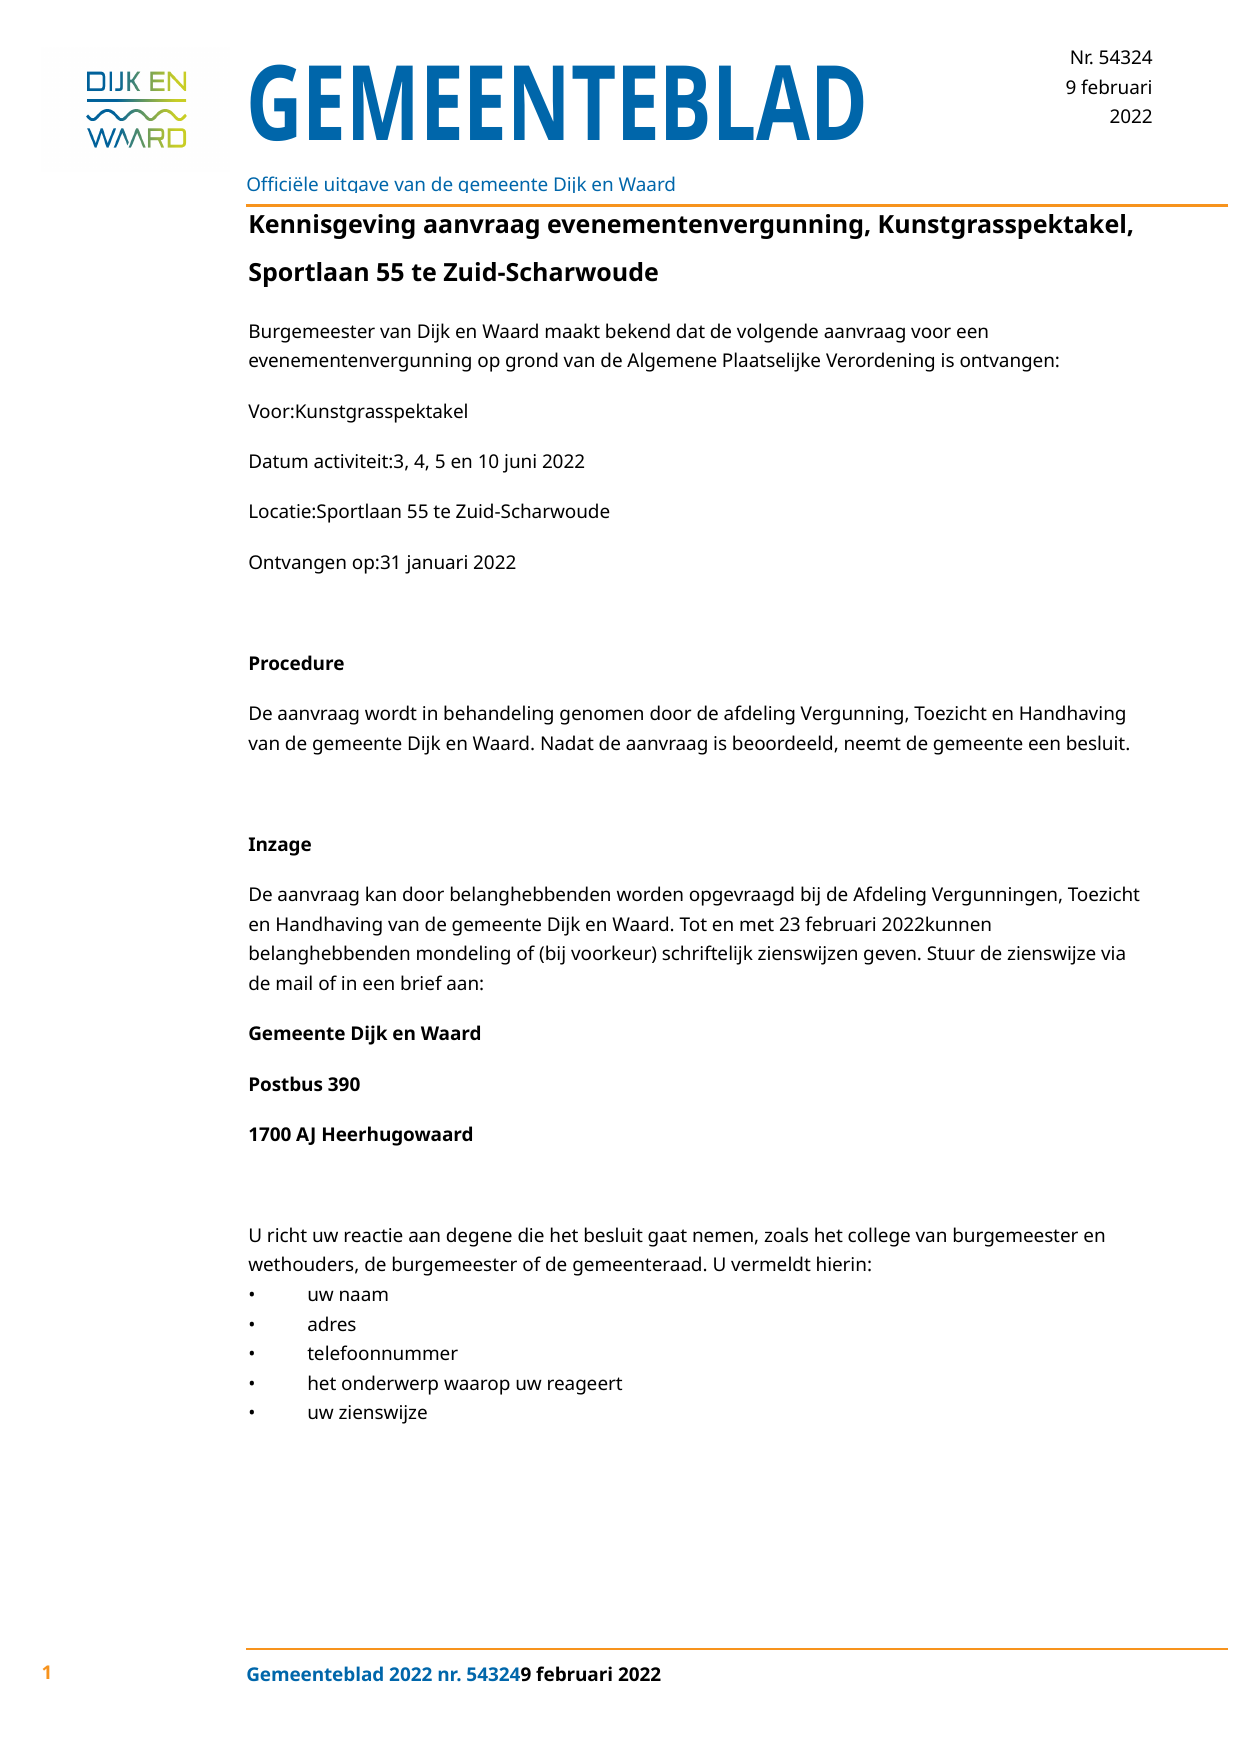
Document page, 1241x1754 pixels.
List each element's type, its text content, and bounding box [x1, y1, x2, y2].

text Postbus 390 [248, 1071, 1152, 1097]
text Burgemeester van Dijk en Waard maakt bekend dat de volgende aanvraag voor een evenementenvergunning op grond van de Algemene Plaatselijke Verordening is ontvangen: [248, 318, 1152, 373]
text Inzage [248, 831, 1152, 857]
text De aanvraag kan door belanghebbenden worden opgevraagd bij de Afdeling Vergunningen, Toezicht en Handhaving van de gemeente Dijk en Waard. Tot en met 23 februari 2022kunnen belanghebbenden mondeling of (bij voorkeur) schriftelijk zienswijzen geven. Stuur de zienswijze via de mail of in een brief aan: [248, 881, 1152, 996]
picture [41, 47, 231, 172]
text Locatie:Sportlaan 55 te Zuid-Scharwoude [248, 499, 1152, 524]
text Gemeente Dijk en Waard [248, 1020, 1152, 1046]
text Voor:Kunstgrasspektakel [248, 398, 1152, 424]
list het onderwerp waarop uw reageert [248, 1370, 1152, 1396]
text Kennisgeving aanvraag evenementenvergunning, Kunstgrasspektakel, Sportlaan 55 te Zuid-Scharwoude [248, 207, 1152, 288]
list telefoonnummer [248, 1340, 1152, 1366]
list uw zienswijze [248, 1399, 1152, 1425]
text U richt uw reactie aan degene die het besluit gaat nemen, zoals het college van burgemeester en wethouders, de burgemeester of de gemeenteraad. U vermeldt hierin: [248, 1222, 1152, 1277]
text Procedure [248, 650, 1152, 676]
list uw naam [248, 1281, 1152, 1307]
list adres [248, 1311, 1152, 1337]
text Datum activiteit:3, 4, 5 en 10 juni 2022 [248, 448, 1152, 474]
text Ontvangen op:31 januari 2022 [248, 549, 1152, 575]
text 1700 AJ Heerhugowaard [248, 1121, 1152, 1147]
text De aanvraag wordt in behandeling genomen door de afdeling Vergunning, Toezicht en Handhaving van de gemeente Dijk en Waard. Nadat de aanvraag is beoordeeld, neemt de gemeente een besluit. [248, 700, 1152, 756]
